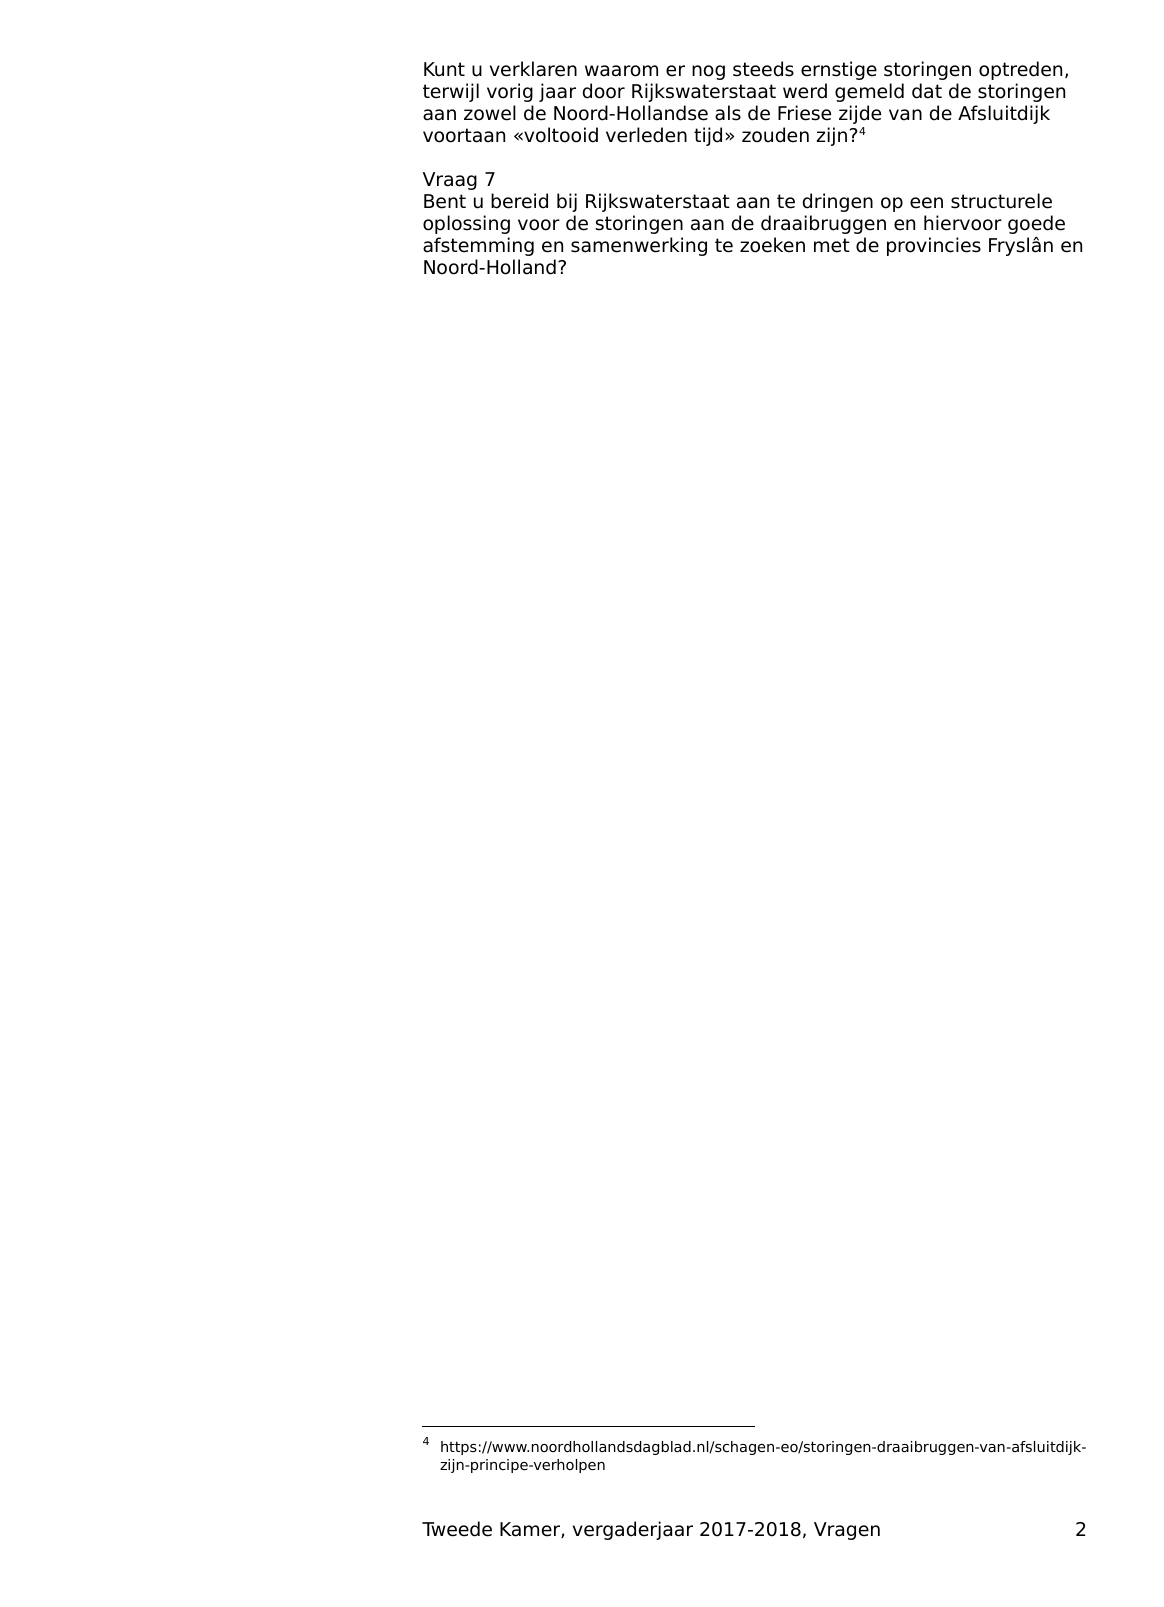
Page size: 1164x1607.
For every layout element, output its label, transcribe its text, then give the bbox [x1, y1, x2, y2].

text Vraag 7 [422, 169, 1087, 191]
text Bent u bereid bij Rijkswaterstaat aan te dringen op een structurele oplossing voor de storingen aan de draaibruggen en hiervoor goede afstemming en samenwerking te zoeken met de provincies Fryslân en Noord-Holland? [422, 191, 1087, 279]
text Kunt u verklaren waarom er nog steeds ernstige storingen optreden, terwijl vorig jaar door Rijkswaterstaat werd gemeld dat de storingen aan zowel de Noord-Hollandse als de Friese zijde van de Afsluitdijk voortaan «voltooid verleden tijd» zouden zijn? [422, 59, 1087, 147]
text https://www.noordhollandsdagblad.nl/schagen-eo/storingen-draaibruggen-van-afsluitdijk-zijn-principe-verholpen [422, 1435, 1087, 1474]
